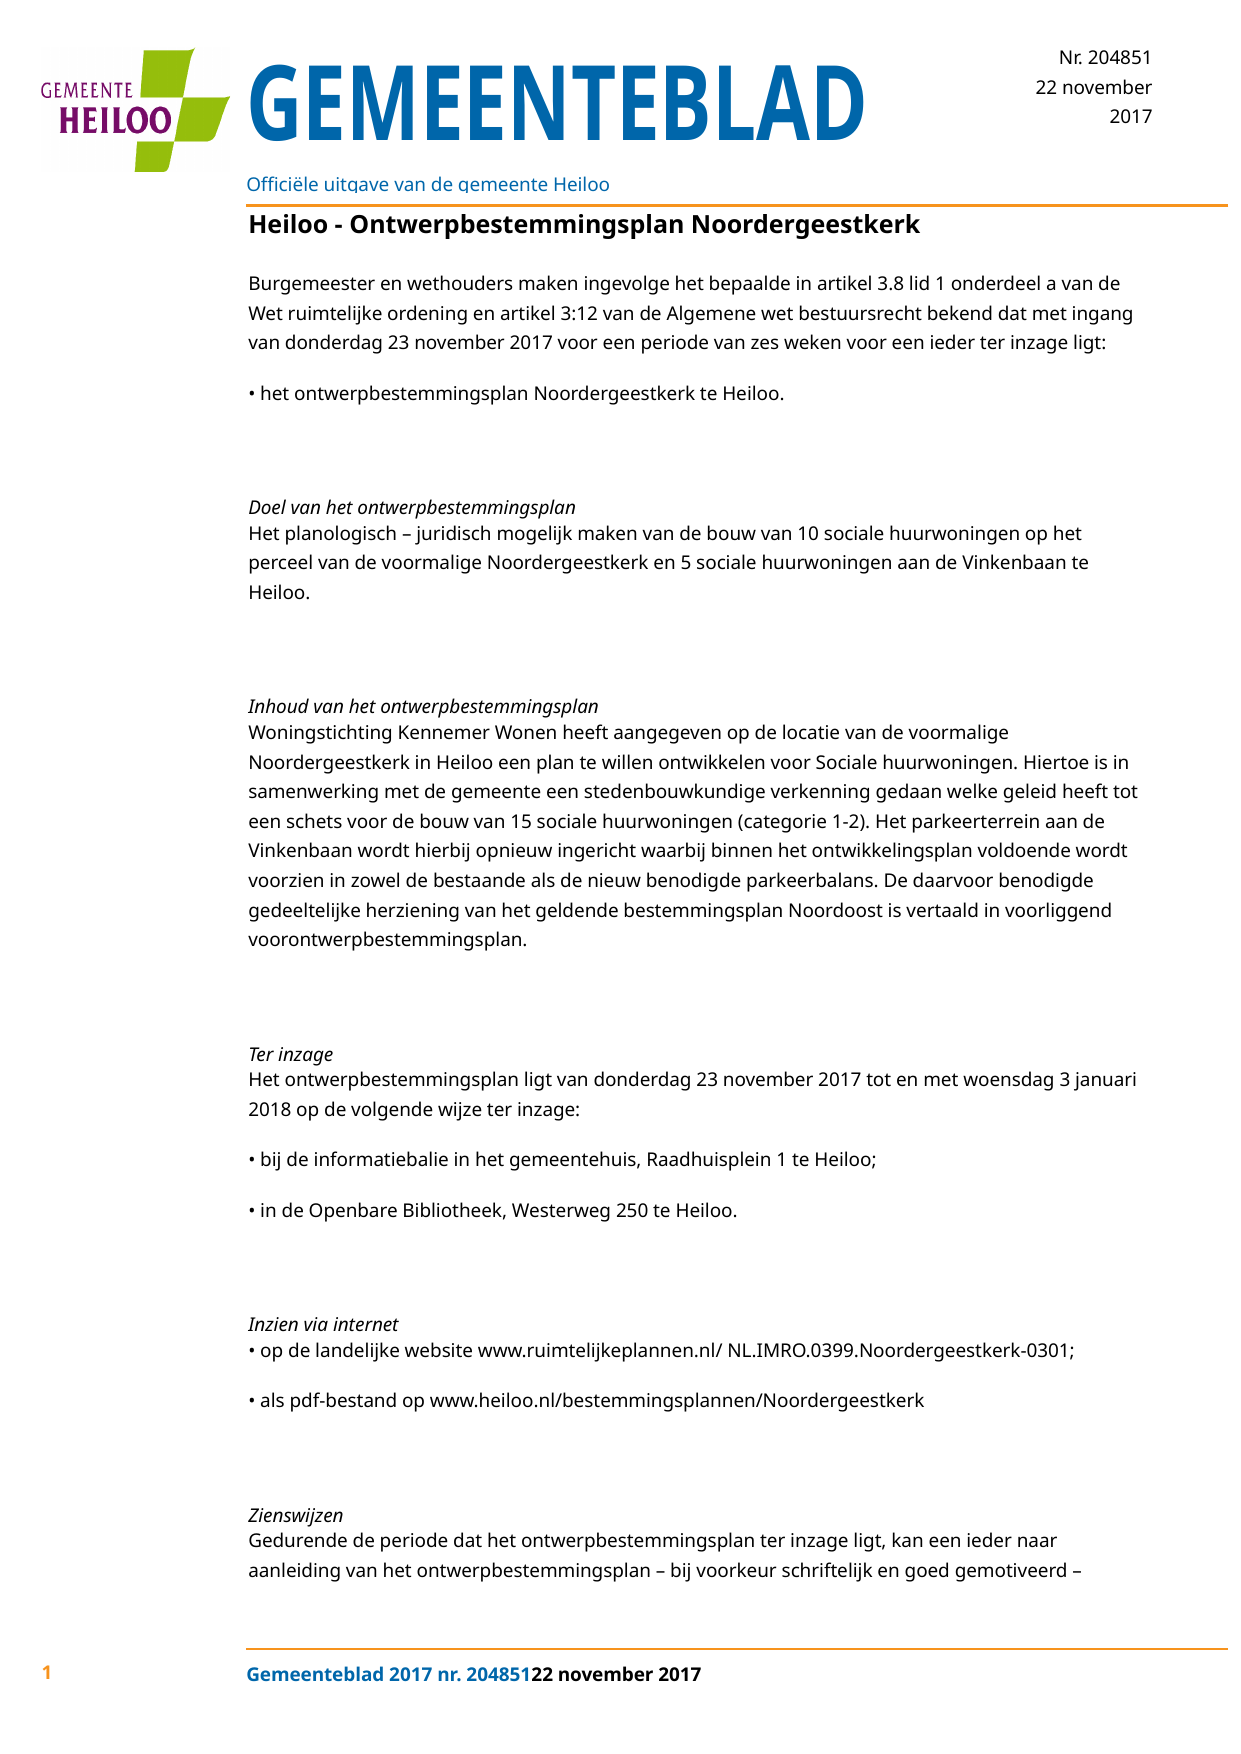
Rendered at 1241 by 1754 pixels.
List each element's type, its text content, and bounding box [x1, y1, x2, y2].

text Ter inzage [248, 1041, 1152, 1066]
text • in de Openbare Bibliotheek, Westerweg 250 te Heiloo. [248, 1197, 1152, 1223]
text • op de landelijke website www.ruimtelijkeplannen.nl/ NL.IMRO.0399.Noordergeestkerk-0301; [248, 1337, 1152, 1363]
text Doel van het ontwerpbestemmingsplan [248, 494, 1152, 520]
text • bij de informatiebalie in het gemeentehuis, Raadhuisplein 1 te Heiloo; [248, 1146, 1152, 1172]
text Gedurende de periode dat het ontwerpbestemmingsplan ter inzage ligt, kan een ieder naar aanleiding van het ontwerpbestemmingsplan – bij voorkeur schriftelijk en goed gemotiveerd – [248, 1527, 1152, 1583]
text Zienswijzen [248, 1502, 1152, 1527]
text • als pdf-bestand op www.heiloo.nl/bestemmingsplannen/Noordergeestkerk [248, 1387, 1152, 1413]
text Heiloo - Ontwerpbestemmingsplan Noordergeestkerk [248, 207, 1152, 241]
text Burgemeester en wethouders maken ingevolge het bepaalde in artikel 3.8 lid 1 onderdeel a van de Wet ruimtelijke ordening en artikel 3:12 van de Algemene wet bestuursrecht bekend dat met ingang van donderdag 23 november 2017 voor een periode van zes weken voor een ieder ter inzage ligt: [248, 270, 1152, 355]
text • het ontwerpbestemmingsplan Noordergeestkerk te Heiloo. [248, 380, 1152, 406]
text Inzien via internet [248, 1311, 1152, 1337]
text Woningstichting Kennemer Wonen heeft aangegeven op de locatie van de voormalige Noordergeestkerk in Heiloo een plan te willen ontwikkelen voor Sociale huurwoningen. Hiertoe is in samenwerking met de gemeente een stedenbouwkundige verkenning gedaan welke geleid heeft tot een schets voor de bouw van 15 sociale huurwoningen (categorie 1-2). Het parkeerterrein aan de Vinkenbaan wordt hierbij opnieuw ingericht waarbij binnen het ontwikkelingsplan voldoende wordt voorzien in zowel de bestaande als de nieuw benodigde parkeerbalans. De daarvoor benodigde gedeeltelijke herziening van het geldende bestemmingsplan Noordoost is vertaald in voorliggend voorontwerpbestemmingsplan. [248, 719, 1152, 952]
text Het planologisch – juridisch mogelijk maken van de bouw van 10 sociale huurwoningen op het perceel van de voormalige Noordergeestkerk en 5 sociale huurwoningen aan de Vinkenbaan te Heiloo. [248, 520, 1152, 605]
text Inhoud van het ontwerpbestemmingsplan [248, 693, 1152, 719]
picture [41, 47, 231, 172]
text Het ontwerpbestemmingsplan ligt van donderdag 23 november 2017 tot en met woensdag 3 januari 2018 op de volgende wijze ter inzage: [248, 1066, 1152, 1122]
